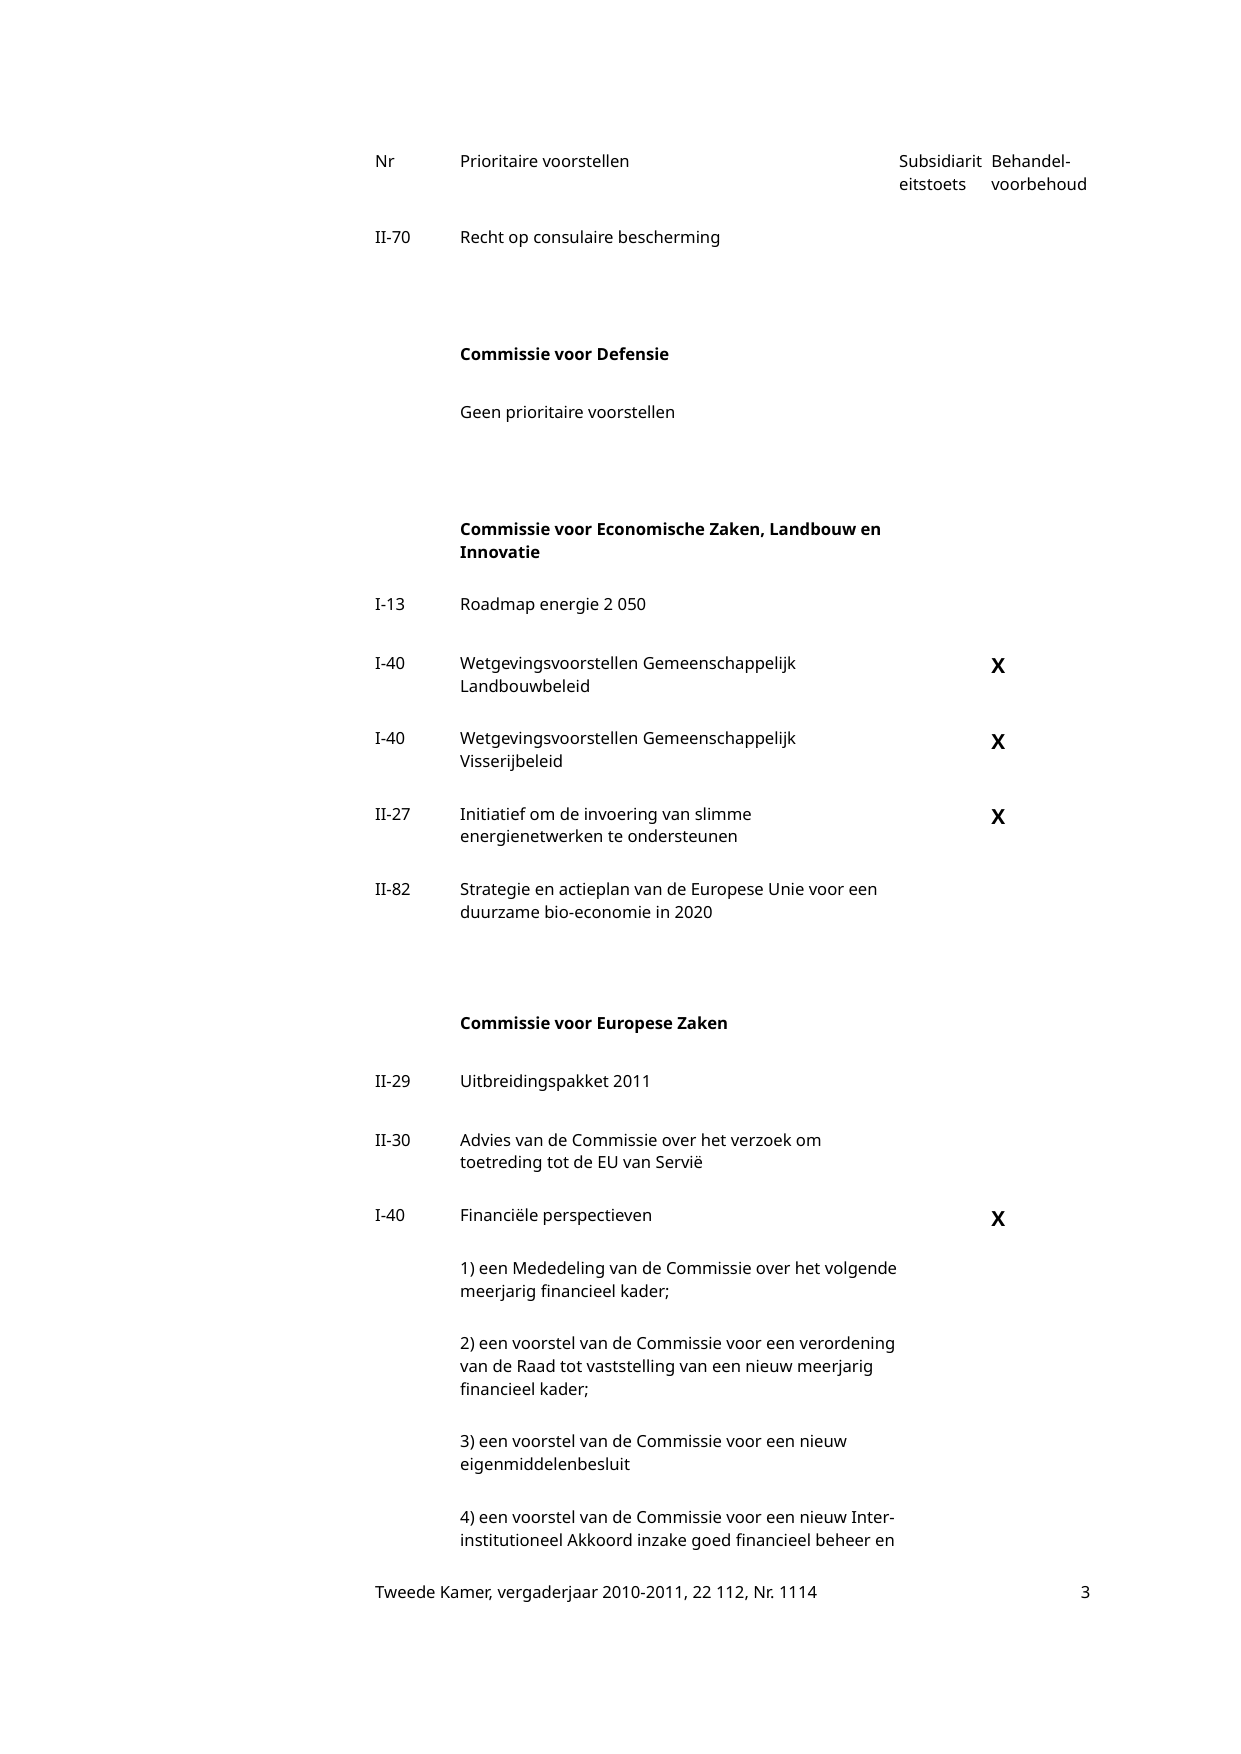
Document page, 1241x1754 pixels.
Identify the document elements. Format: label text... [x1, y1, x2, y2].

table_header Behandel-voorbehoud [991, 150, 1090, 225]
table_cell [899, 342, 991, 401]
table_cell I-40 [375, 727, 460, 802]
table_cell [899, 1070, 991, 1128]
table_cell Recht op consulaire bescherming [460, 225, 899, 284]
table_cell II-29 [375, 1070, 460, 1128]
table_cell [991, 1129, 1090, 1204]
table_cell [991, 1012, 1090, 1070]
table_cell I-40 [375, 651, 460, 727]
table_cell Financiële perspectieven 1) een Mededeling van de Commissie over het volgende meerjarig financieel kader; 2) een voorstel van de Commissie voor een verordening van de Raad tot vaststelling van een nieuw meerjarig financieel kader; 3) een voorstel van de Commissie voor een nieuw eigenmiddelenbesluit 4) een voorstel van de Commissie voor een nieuw Inter-institutioneel Akkoord inzake goed financieel beheer en [460, 1204, 899, 1551]
table_cell [460, 459, 899, 518]
table_cell [899, 878, 991, 953]
table_cell [899, 225, 991, 284]
table_cell [899, 727, 991, 802]
table_cell X [991, 727, 1090, 802]
table_cell II-70 [375, 225, 460, 284]
table_cell II-30 [375, 1129, 460, 1204]
table_cell [991, 342, 1090, 401]
table_cell [899, 1012, 991, 1070]
table_cell [375, 953, 460, 1012]
table_cell [899, 953, 991, 1012]
table_cell II-27 [375, 802, 460, 878]
table_cell Strategie en actieplan van de Europese Unie voor een duurzame bio-economie in 2020 [460, 878, 899, 953]
table_cell X [991, 802, 1090, 878]
table_cell Commissie voor Europese Zaken [460, 1012, 899, 1070]
table_cell [899, 1129, 991, 1204]
table_cell [899, 651, 991, 727]
table_cell [899, 459, 991, 518]
table_cell X [991, 651, 1090, 727]
table_cell [375, 459, 460, 518]
table_cell [899, 802, 991, 878]
table_cell [375, 401, 460, 459]
table_cell [991, 459, 1090, 518]
table_cell [991, 878, 1090, 953]
table_cell Wetgevingsvoorstellen Gemeenschappelijk Landbouwbeleid [460, 651, 899, 727]
table_cell [991, 518, 1090, 593]
table_cell [899, 1204, 991, 1551]
table_cell Initiatief om de invoering van slimme energienetwerken te ondersteunen [460, 802, 899, 878]
table_cell [991, 401, 1090, 459]
table_cell [899, 593, 991, 651]
table_cell [899, 401, 991, 459]
table_cell Wetgevingsvoorstellen Gemeenschappelijk Visserijbeleid [460, 727, 899, 802]
table_cell X [991, 1204, 1090, 1551]
table_cell [375, 518, 460, 593]
table_cell I-13 [375, 593, 460, 651]
table_cell [991, 593, 1090, 651]
table_cell [899, 518, 991, 593]
table_header Prioritaire voorstellen [460, 150, 899, 225]
table_cell [375, 342, 460, 401]
table_cell Advies van de Commissie over het verzoek om toetreding tot de EU van Servië [460, 1129, 899, 1204]
table_cell Commissie voor Economische Zaken, Landbouw en Innovatie [460, 518, 899, 593]
table_cell [375, 284, 460, 342]
table_cell Commissie voor Defensie [460, 342, 899, 401]
table_cell [460, 284, 899, 342]
table_cell II-82 [375, 878, 460, 953]
table_cell [991, 953, 1090, 1012]
table_header Nr [375, 150, 460, 225]
table_cell Roadmap energie 2 050 [460, 593, 899, 651]
table_cell Geen prioritaire voorstellen [460, 401, 899, 459]
table_cell [460, 953, 899, 1012]
table_header Subsidiariteitstoets [899, 150, 991, 225]
table_cell [375, 1012, 460, 1070]
table_cell [899, 284, 991, 342]
table_cell [991, 284, 1090, 342]
table_cell Uitbreidingspakket 2011 [460, 1070, 899, 1128]
table_cell [991, 225, 1090, 284]
table_cell [991, 1070, 1090, 1128]
table_cell I-40 [375, 1204, 460, 1551]
